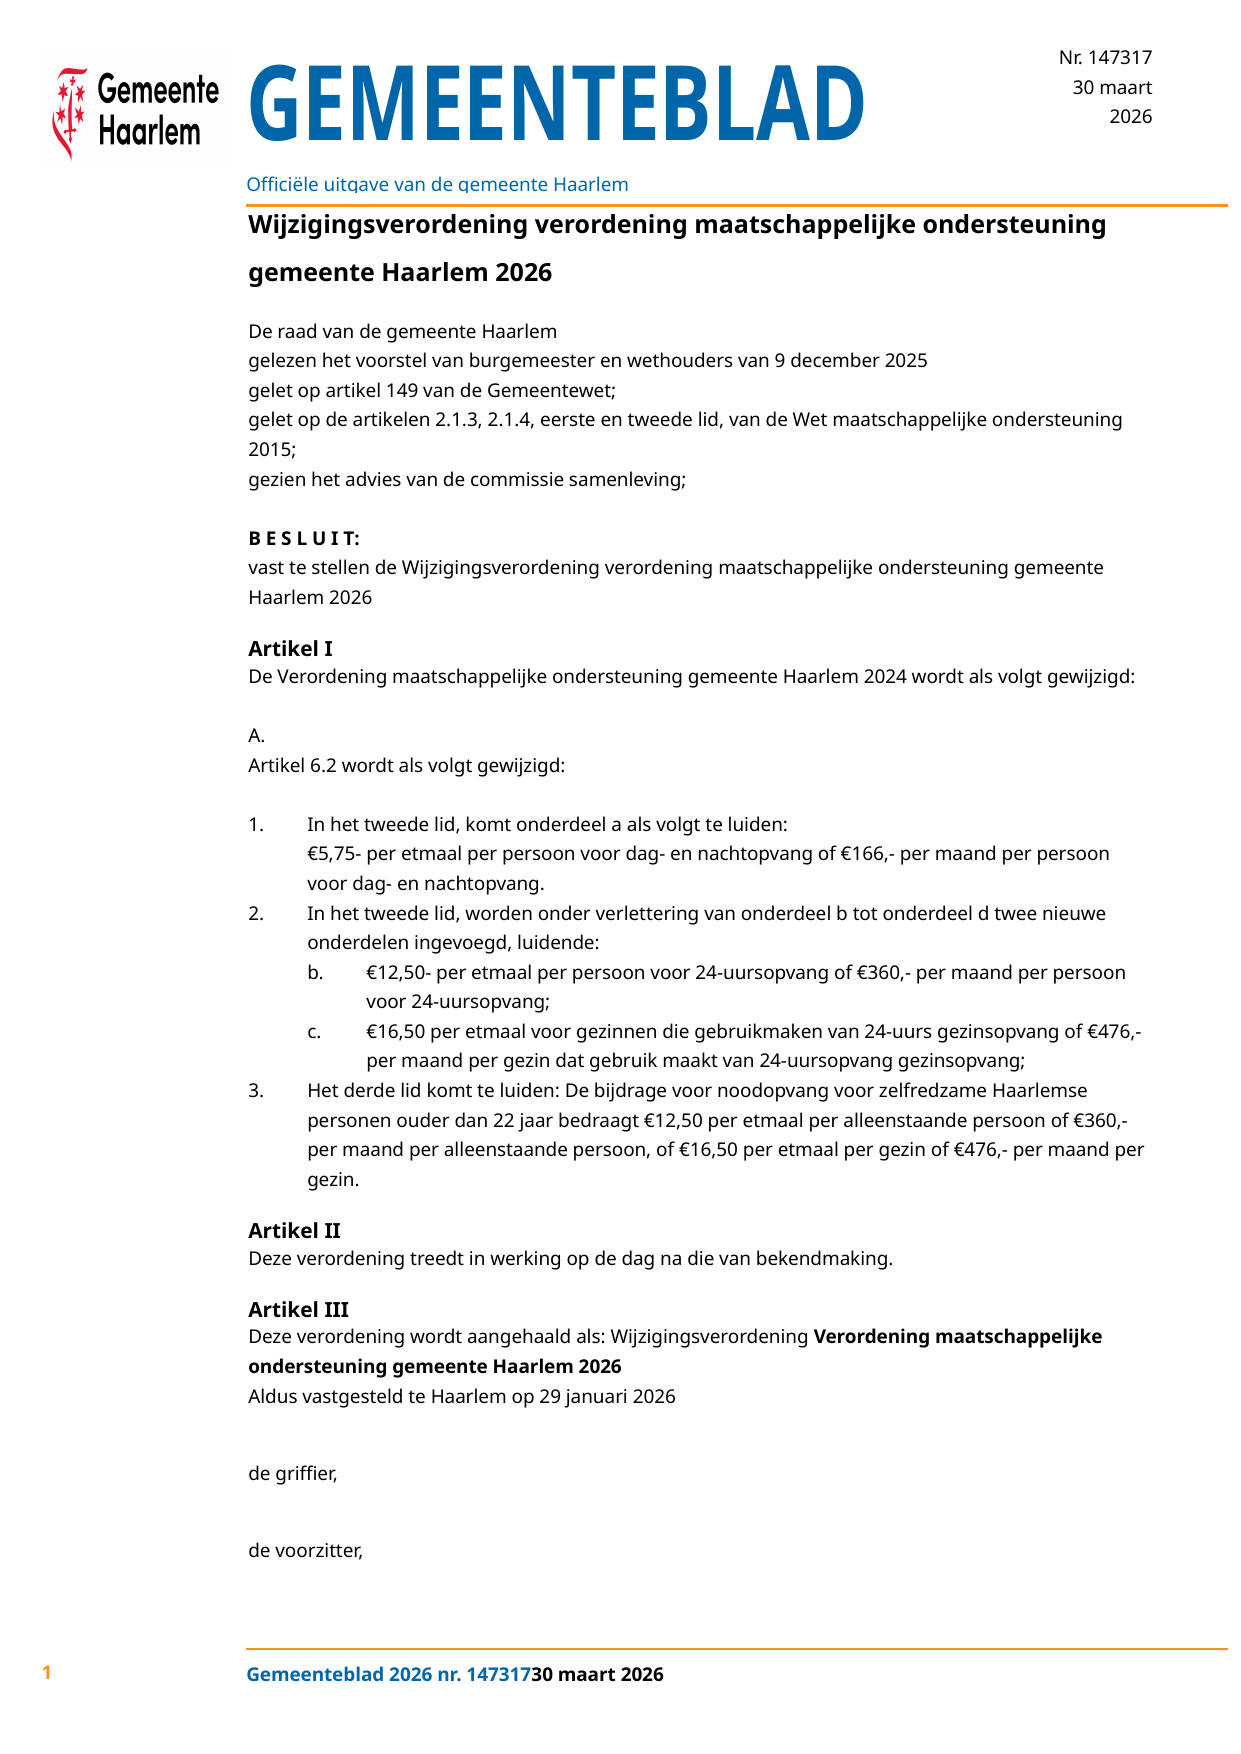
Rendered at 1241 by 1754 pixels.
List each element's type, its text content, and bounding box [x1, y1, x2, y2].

text Artikel III [248, 1295, 1152, 1324]
text gelezen het voorstel van burgemeester en wethouders van 9 december 2025 [248, 347, 1152, 373]
text gelet op artikel 149 van de Gemeentewet; [248, 377, 1152, 403]
text Deze verordening treedt in werking op de dag na die van bekendmaking. [248, 1245, 1152, 1271]
text Deze verordening wordt aangehaald als: Wijzigingsverordening Verordening maatschappelijke ondersteuning gemeente Haarlem 2026 [248, 1324, 1152, 1379]
text gelet op de artikelen 2.1.3, 2.1.4, eerste en tweede lid, van de Wet maatschappelijke ondersteuning 2015; [248, 407, 1152, 462]
list €5,75- per etmaal per persoon voor dag- en nachtopvang of €166,- per maand per persoon voor dag- en nachtopvang. [248, 841, 1152, 896]
text Aldus vastgesteld te Haarlem op 29 januari 2026 [248, 1383, 1152, 1408]
text Artikel 6.2 wordt als volgt gewijzigd: [248, 752, 1152, 777]
picture [41, 47, 231, 172]
text vast te stellen de Wijzigingsverordening verordening maatschappelijke ondersteuning gemeente Haarlem 2026 [248, 554, 1152, 610]
text Wijzigingsverordening verordening maatschappelijke ondersteuning gemeente Haarlem 2026 [248, 207, 1152, 288]
text de griffier, [248, 1460, 1152, 1486]
list €16,50 per etmaal voor gezinnen die gebruikmaken van 24-uurs gezinsopvang of €476,- per maand per gezin dat gebruik maakt van 24-uursopvang gezinsopvang; [307, 1018, 1152, 1073]
text de voorzitter, [248, 1537, 1152, 1563]
text Artikel I [248, 634, 1152, 663]
text Artikel II [248, 1216, 1152, 1245]
text B E S L U I T: [248, 525, 1152, 551]
text gezien het advies van de commissie samenleving; [248, 466, 1152, 492]
list Het derde lid komt te luiden: De bijdrage voor noodopvang voor zelfredzame Haarlemse personen ouder dan 22 jaar bedraagt €12,50 per etmaal per alleenstaande persoon of €360,- per maand per alleenstaande persoon, of €16,50 per etmaal per gezin of €476,- per maand per gezin. [248, 1077, 1152, 1192]
text De Verordening maatschappelijke ondersteuning gemeente Haarlem 2024 wordt als volgt gewijzigd: [248, 663, 1152, 689]
text De raad van de gemeente Haarlem [248, 318, 1152, 344]
list €12,50- per etmaal per persoon voor 24-uursopvang of €360,- per maand per persoon voor 24-uursopvang; [307, 959, 1152, 1014]
list In het tweede lid, komt onderdeel a als volgt te luiden: [248, 811, 1152, 837]
list In het tweede lid, worden onder verlettering van onderdeel b tot onderdeel d twee nieuwe onderdelen ingevoegd, luidende: [248, 900, 1152, 955]
text A. [248, 722, 1152, 748]
